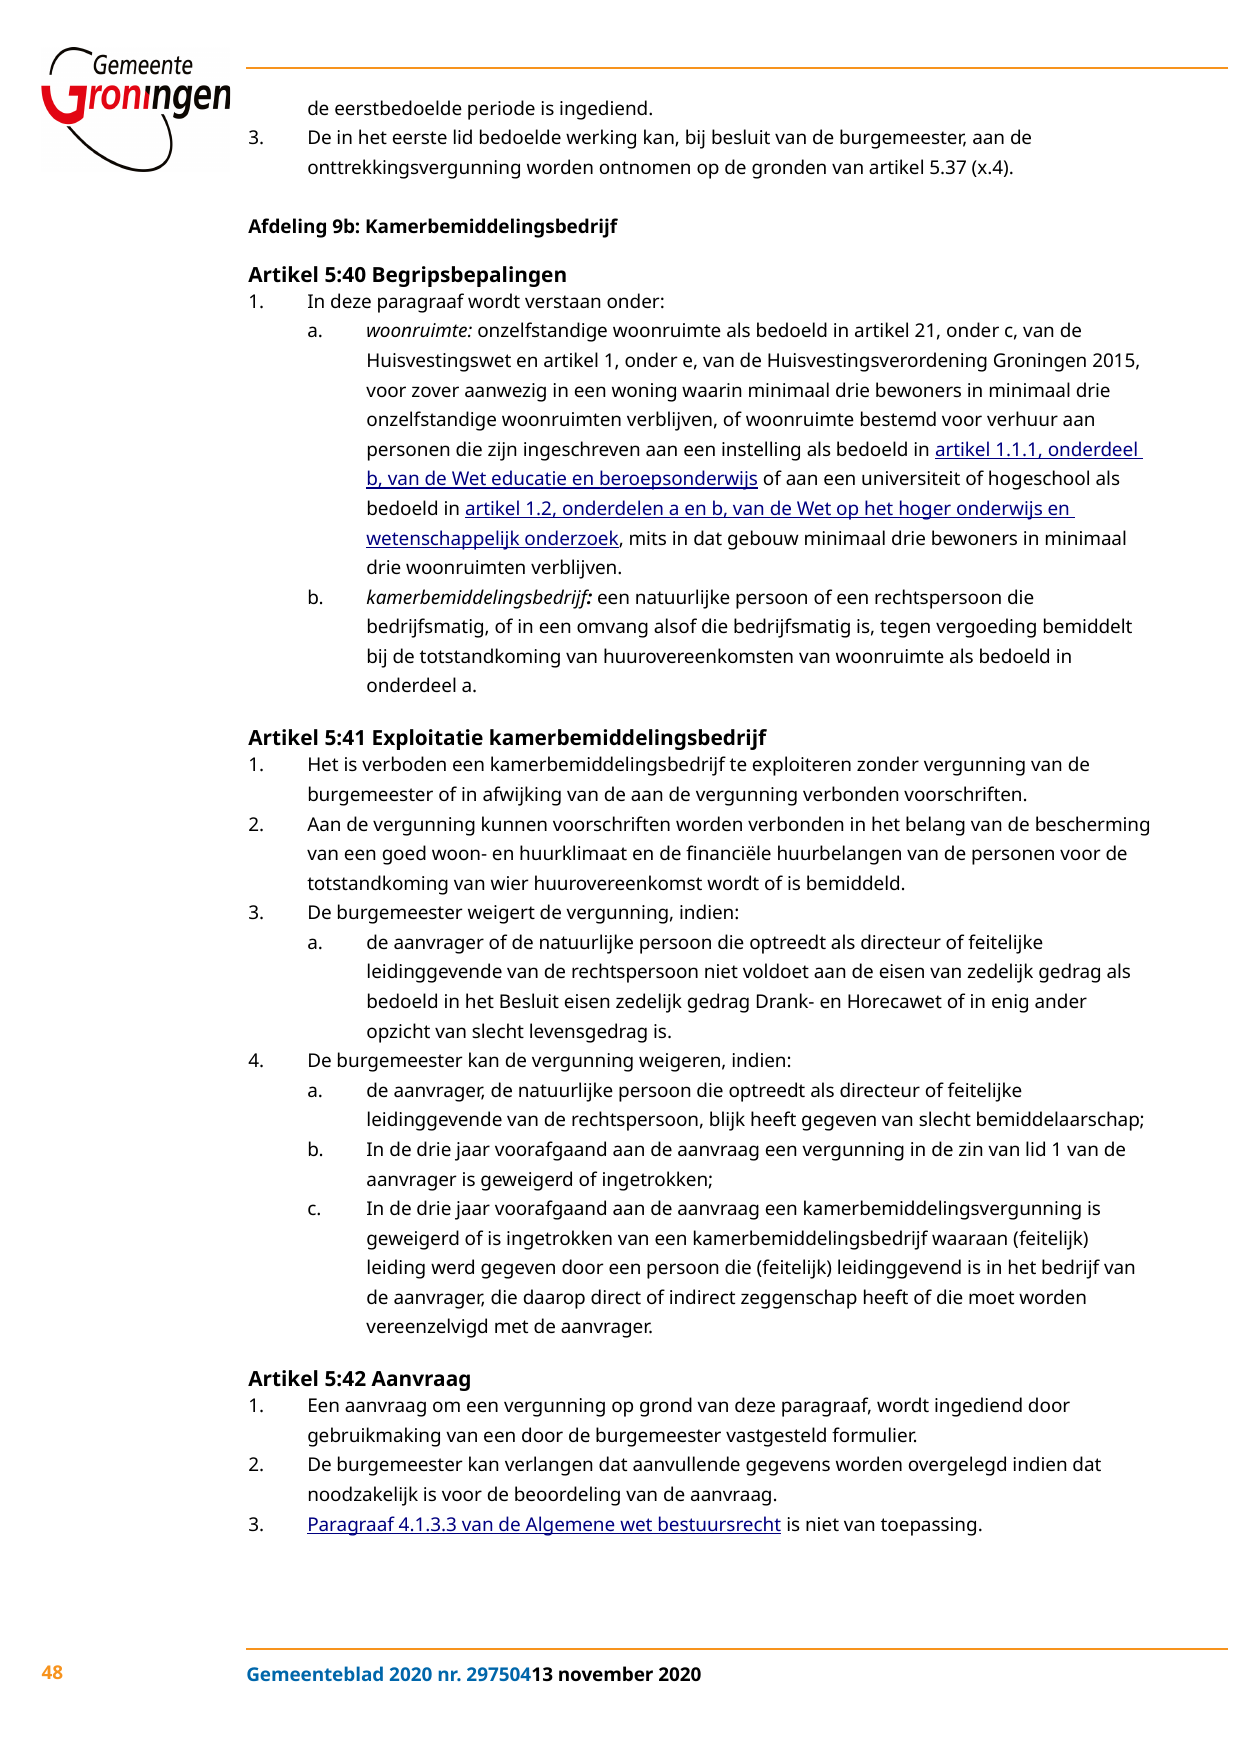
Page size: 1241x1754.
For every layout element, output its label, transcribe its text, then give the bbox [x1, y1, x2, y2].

list De burgemeester kan verlangen dat aanvullende gegevens worden overgelegd indien dat noodzakelijk is voor de beoordeling van de aanvraag. [248, 1452, 1152, 1507]
list de aanvrager, de natuurlijke persoon die optreedt als directeur of feitelijke leidinggevende van de rechtspersoon, blijk heeft gegeven van slecht bemiddelaarschap; [307, 1077, 1152, 1132]
list Een aanvraag om een vergunning op grond van deze paragraaf, wordt ingediend door gebruikmaking van een door de burgemeester vastgesteld formulier. [248, 1392, 1152, 1448]
list De in het eerste lid bedoelde werking kan, bij besluit van de burgemeester, aan de onttrekkingsvergunning worden ontnomen op de gronden van artikel 5.37 (x.4). [248, 124, 1152, 180]
list In de drie jaar voorafgaand aan de aanvraag een vergunning in de zin van lid 1 van de aanvrager is geweigerd of ingetrokken; [307, 1136, 1152, 1191]
list De burgemeester kan de vergunning weigeren, indien: [248, 1047, 1152, 1073]
list De burgemeester weigert de vergunning, indien: [248, 899, 1152, 925]
list Paragraaf 4.1.3.3 van de Algemene wet bestuursrecht is niet van toepassing. [248, 1511, 1152, 1537]
list In deze paragraaf wordt verstaan onder: [248, 288, 1152, 314]
list Aan de vergunning kunnen voorschriften worden verbonden in het belang van de bescherming van een goed woon- en huurklimaat en de financiële huurbelangen van de personen voor de totstandkoming van wier huurovereenkomst wordt of is bemiddeld. [248, 811, 1152, 896]
list woonruimte: onzelfstandige woonruimte als bedoeld in artikel 21, onder c, van de Huisvestingswet en artikel 1, onder e, van de Huisvestingsverordening Groningen 2015, voor zover aanwezig in een woning waarin minimaal drie bewoners in minimaal drie onzelfstandige woonruimten verblijven, of woonruimte bestemd voor verhuur aan personen die zijn ingeschreven aan een instelling als bedoeld in artikel 1.1.1, onderdeel b, van de Wet educatie en beroepsonderwijs of aan een universiteit of hogeschool als bedoeld in artikel 1.2, onderdelen a en b, van de Wet op het hoger onderwijs en wetenschappelijk onderzoek, mits in dat gebouw minimaal drie bewoners in minimaal drie woonruimten verblijven. [307, 318, 1152, 580]
list de eerstbedoelde periode is ingediend. [248, 95, 1152, 121]
text Artikel 5:42 Aanvraag [248, 1364, 1152, 1392]
text Artikel 5:41 Exploitatie kamerbemiddelingsbedrijf [248, 723, 1152, 752]
list de aanvrager of de natuurlijke persoon die optreedt als directeur of feitelijke leidinggevende van de rechtspersoon niet voldoet aan de eisen van zedelijk gedrag als bedoeld in het Besluit eisen zedelijk gedrag Drank- en Horecawet of in enig ander opzicht van slecht levensgedrag is. [307, 929, 1152, 1043]
text Artikel 5:40 Begripsbepalingen [248, 260, 1152, 288]
list In de drie jaar voorafgaand aan de aanvraag een kamerbemiddelingsvergunning is geweigerd of is ingetrokken van een kamerbemiddelingsbedrijf waaraan (feitelijk) leiding werd gegeven door een persoon die (feitelijk) leidinggevend is in het bedrijf van de aanvrager, die daarop direct of indirect zeggenschap heeft of die moet worden vereenzelvigd met de aanvrager. [307, 1195, 1152, 1339]
picture [41, 47, 231, 172]
list Het is verboden een kamerbemiddelingsbedrijf te exploiteren zonder vergunning van de burgemeester of in afwijking van de aan de vergunning verbonden voorschriften. [248, 752, 1152, 807]
text Afdeling 9b: Kamerbemiddelingsbedrijf [248, 213, 1152, 239]
list kamerbemiddelingsbedrijf: een natuurlijke persoon of een rechtspersoon die bedrijfsmatig, of in een omvang alsof die bedrijfsmatig is, tegen vergoeding bemiddelt bij de totstandkoming van huurovereenkomsten van woonruimte als bedoeld in onderdeel a. [307, 584, 1152, 698]
